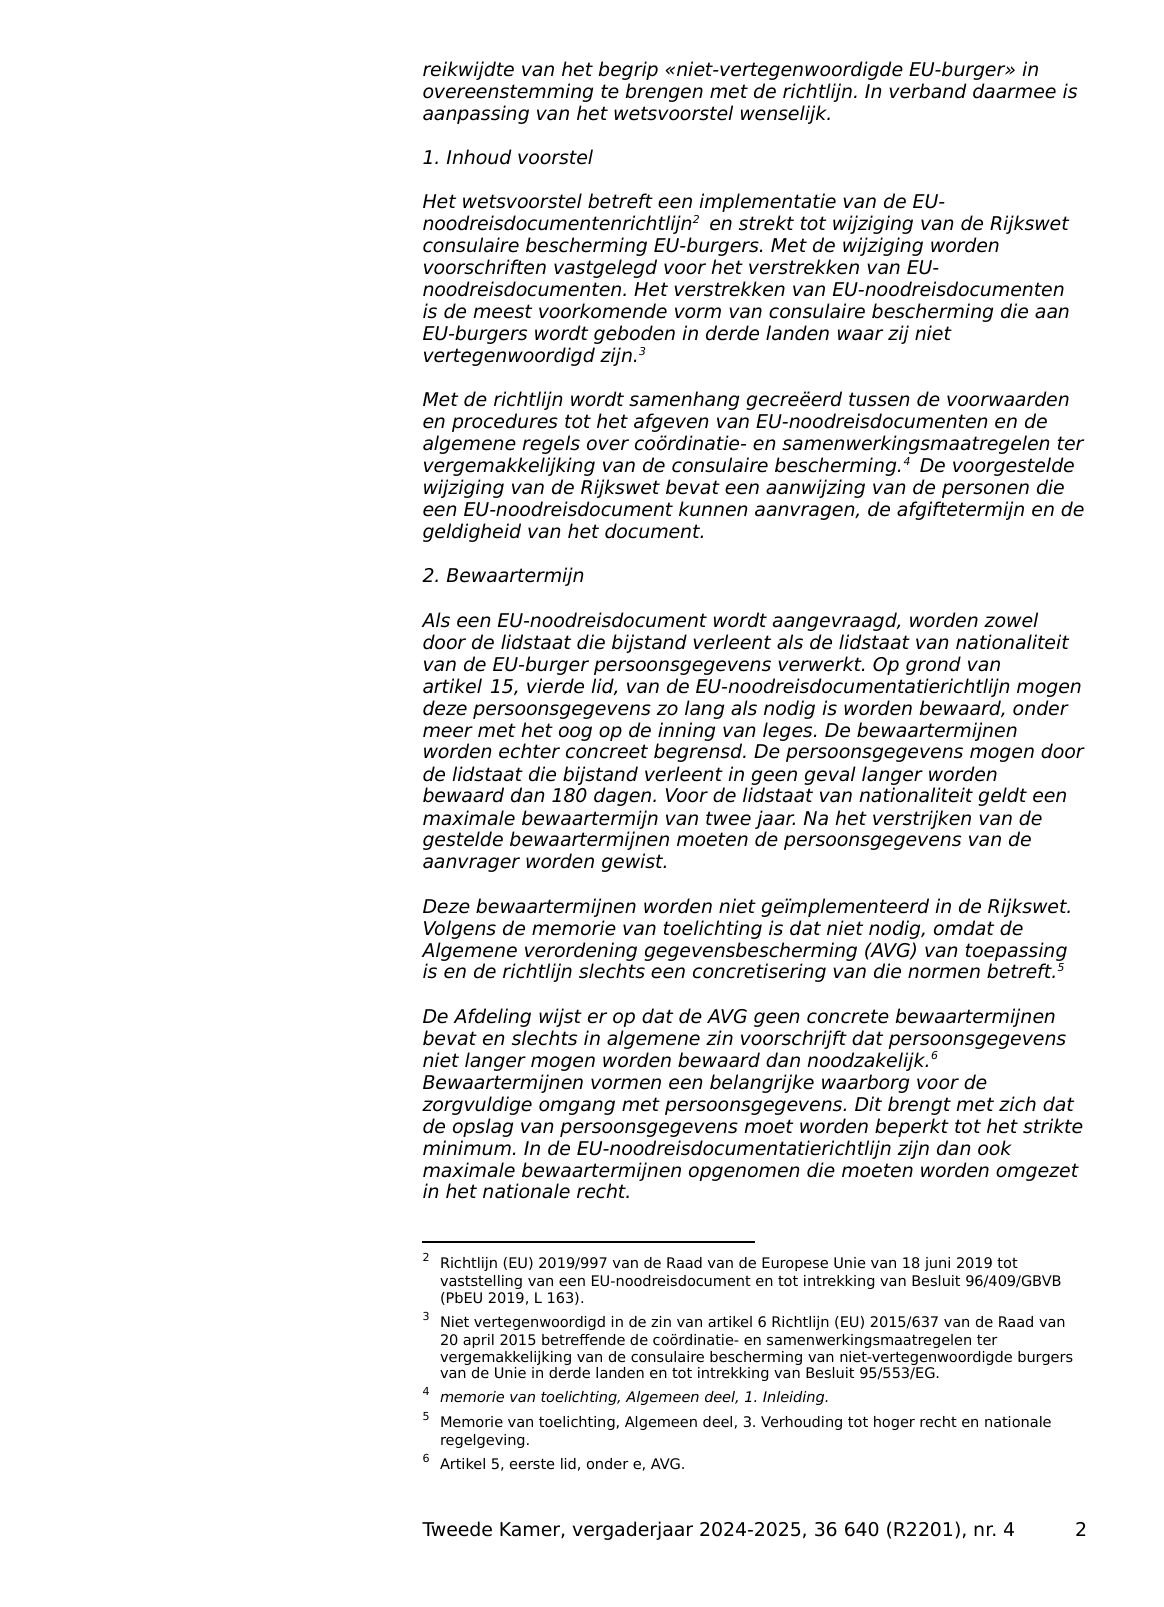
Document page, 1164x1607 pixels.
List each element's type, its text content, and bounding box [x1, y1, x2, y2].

text De Afdeling wijst er op dat de AVG geen concrete bewaartermijnen bevat en slechts in algemene zin voorschrijft dat persoonsgegevens niet langer mogen worden bewaard dan noodzakelijk. Bewaartermijnen vormen een belangrijke waarborg voor de zorgvuldige omgang met persoonsgegevens. Dit brengt met zich dat de opslag van persoonsgegevens moet worden beperkt tot het strikte minimum. In de EU-noodreisdocumentatierichtlijn zijn dan ook maximale bewaartermijnen opgenomen die moeten worden omgezet in het nationale recht. [422, 1006, 1087, 1203]
subtitle 1. Inhoud voorstel [422, 147, 1087, 169]
text Niet vertegenwoordigd in de zin van artikel 6 Richtlijn (EU) 2015/637 van de Raad van 20 april 2015 betreffende de coördinatie- en samenwerkingsmaatregelen ter vergemakkelijking van de consulaire bescherming van niet-vertegenwoordigde burgers van de Unie in derde landen en tot intrekking van Besluit 95/553/EG. [422, 1310, 1087, 1382]
text Als een EU-noodreisdocument wordt aangevraagd, worden zowel door de lidstaat die bijstand verleent als de lidstaat van nationaliteit van de EU-burger persoonsgegevens verwerkt. Op grond van artikel 15, vierde lid, van de EU-noodreisdocumentatierichtlijn mogen deze persoonsgegevens zo lang als nodig is worden bewaard, onder meer met het oog op de inning van leges. De bewaartermijnen worden echter concreet begrensd. De persoonsgegevens mogen door de lidstaat die bijstand verleent in geen geval langer worden bewaard dan 180 dagen. Voor de lidstaat van nationaliteit geldt een maximale bewaartermijn van twee jaar. Na het verstrijken van de gestelde bewaartermijnen moeten de persoonsgegevens van de aanvrager worden gewist. [422, 609, 1087, 873]
text Deze bewaartermijnen worden niet geïmplementeerd in de Rijkswet. Volgens de memorie van toelichting is dat niet nodig, omdat de Algemene verordening gegevensbescherming (AVG) van toepassing is en de richtlijn slechts een concretisering van die normen betreft. [422, 896, 1087, 983]
text Memorie van toelichting, Algemeen deel, 3. Verhouding tot hoger recht en nationale regelgeving. [422, 1410, 1087, 1449]
text Met de richtlijn wordt samenhang gecreëerd tussen de voorwaarden en procedures tot het afgeven van EU-noodreisdocumenten en de algemene regels over coördinatie- en samenwerkingsmaatregelen ter vergemakkelijking van de consulaire bescherming. De voorgestelde wijziging van de Rijkswet bevat een aanwijzing van de personen die een EU-noodreisdocument kunnen aanvragen, de afgiftetermijn en de geldigheid van het document. [422, 389, 1087, 543]
subtitle 2. Bewaartermijn [422, 565, 1087, 587]
text Richtlijn (EU) 2019/997 van de Raad van de Europese Unie van 18 juni 2019 tot vaststelling van een EU-noodreisdocument en tot intrekking van Besluit 96/409/GBVB (PbEU 2019, L 163). [422, 1251, 1087, 1307]
text Het wetsvoorstel betreft een implementatie van de EU-noodreisdocumentenrichtlijn en strekt tot wijziging van de Rijkswet consulaire bescherming EU-burgers. Met de wijziging worden voorschriften vastgelegd voor het verstrekken van EU-noodreisdocumenten. Het verstrekken van EU-noodreisdocumenten is de meest voorkomende vorm van consulaire bescherming die aan EU-burgers wordt geboden in derde landen waar zij niet vertegenwoordigd zijn. [422, 191, 1087, 367]
text memorie van toelichting, Algemeen deel, 1. Inleiding. [422, 1385, 1087, 1407]
text Artikel 5, eerste lid, onder e, AVG. [422, 1452, 1087, 1474]
text reikwijdte van het begrip «niet-vertegenwoordigde EU-burger» in overeenstemming te brengen met de richtlijn. In verband daarmee is aanpassing van het wetsvoorstel wenselijk. [422, 59, 1087, 125]
